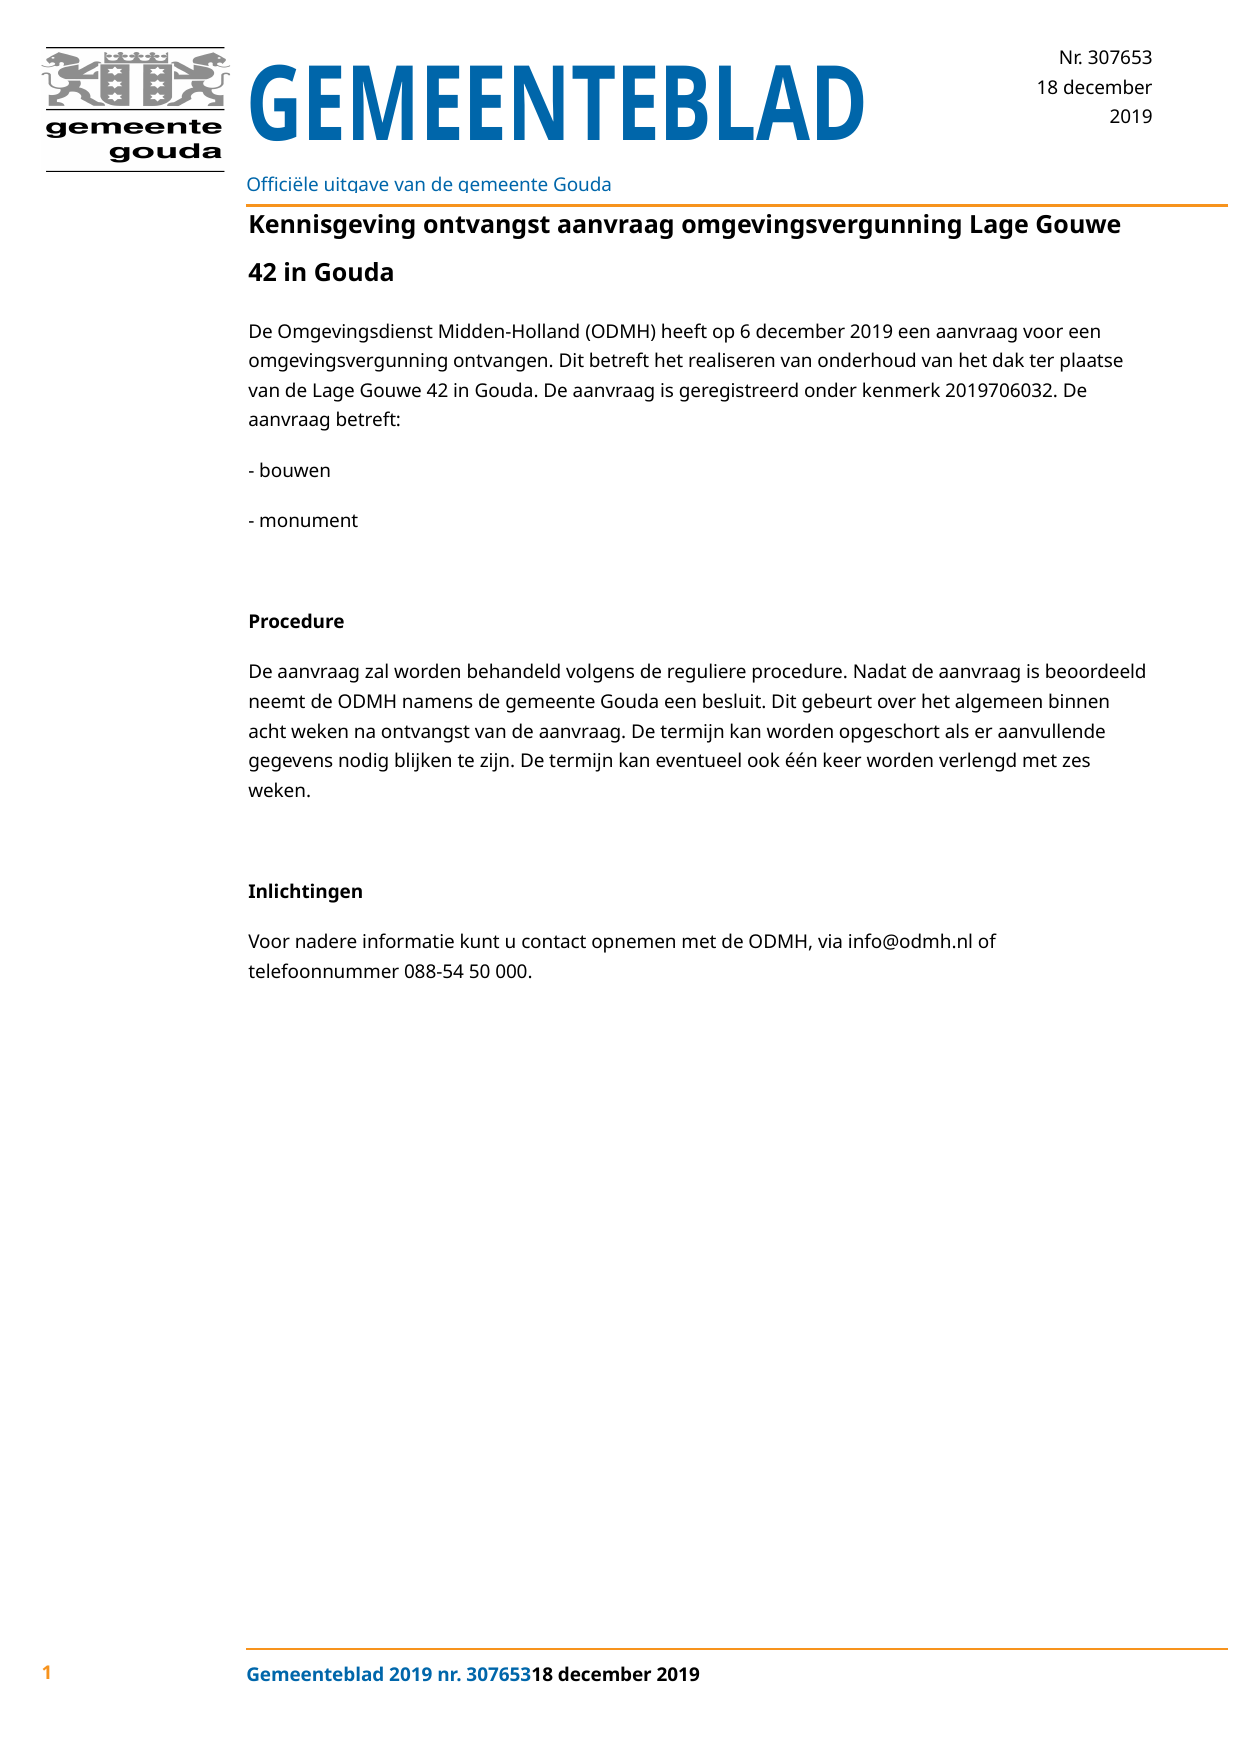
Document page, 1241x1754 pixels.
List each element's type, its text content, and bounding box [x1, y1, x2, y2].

text - bouwen [248, 457, 1152, 483]
text - monument [248, 507, 1152, 533]
text De Omgevingsdienst Midden-Holland (ODMH) heeft op 6 december 2019 een aanvraag voor een omgevingsvergunning ontvangen. Dit betreft het realiseren van onderhoud van het dak ter plaatse van de Lage Gouwe 42 in Gouda. De aanvraag is geregistreerd onder kenmerk 2019706032. De aanvraag betreft: [248, 318, 1152, 432]
text Voor nadere informatie kunt u contact opnemen met de ODMH, via info@odmh.nl of telefoonnummer 088-54 50 000. [248, 928, 1152, 984]
text Procedure [248, 608, 1152, 634]
text De aanvraag zal worden behandeld volgens de reguliere procedure. Nadat de aanvraag is beoordeeld neemt de ODMH namens de gemeente Gouda een besluit. Dit gebeurt over het algemeen binnen acht weken na ontvangst van de aanvraag. De termijn kan worden opgeschort als er aanvullende gegevens nodig blijken te zijn. De termijn kan eventueel ook één keer worden verlengd met zes weken. [248, 659, 1152, 803]
picture [41, 47, 231, 172]
text Kennisgeving ontvangst aanvraag omgevingsvergunning Lage Gouwe 42 in Gouda [248, 207, 1152, 288]
text Inlichtingen [248, 878, 1152, 904]
